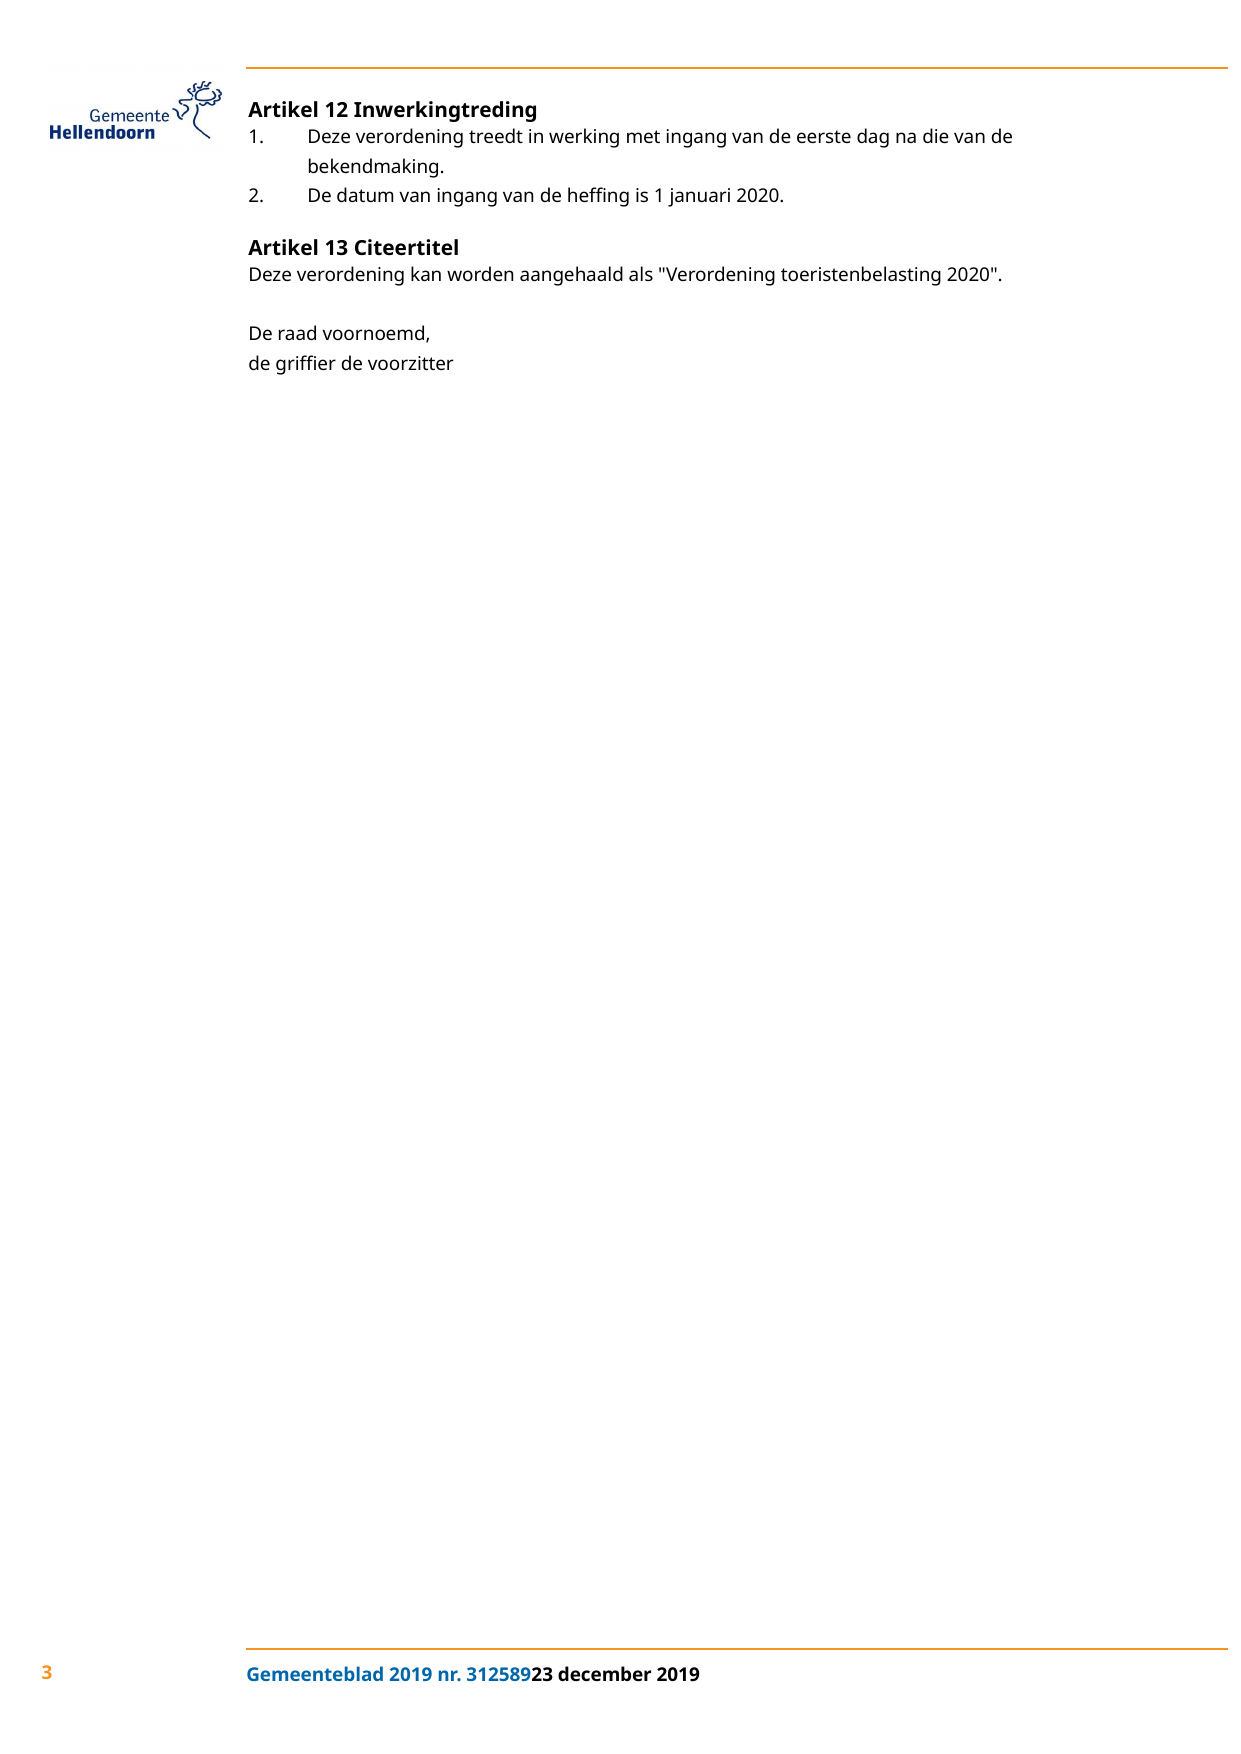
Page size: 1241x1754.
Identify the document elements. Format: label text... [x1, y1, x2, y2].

text Deze verordening kan worden aangehaald als "Verordening toeristenbelasting 2020". [248, 261, 1152, 287]
text Artikel 12 Inwerkingtreding [248, 95, 1152, 123]
list De datum van ingang van de heffing is 1 januari 2020. [248, 182, 1152, 208]
text De raad voornoemd, [248, 320, 1152, 346]
list Deze verordening treedt in werking met ingang van de eerste dag na die van de bekendmaking. [248, 123, 1152, 178]
picture [41, 47, 231, 172]
text de griffier de voorzitter [248, 350, 1152, 376]
text Artikel 13 Citeertitel [248, 233, 1152, 261]
